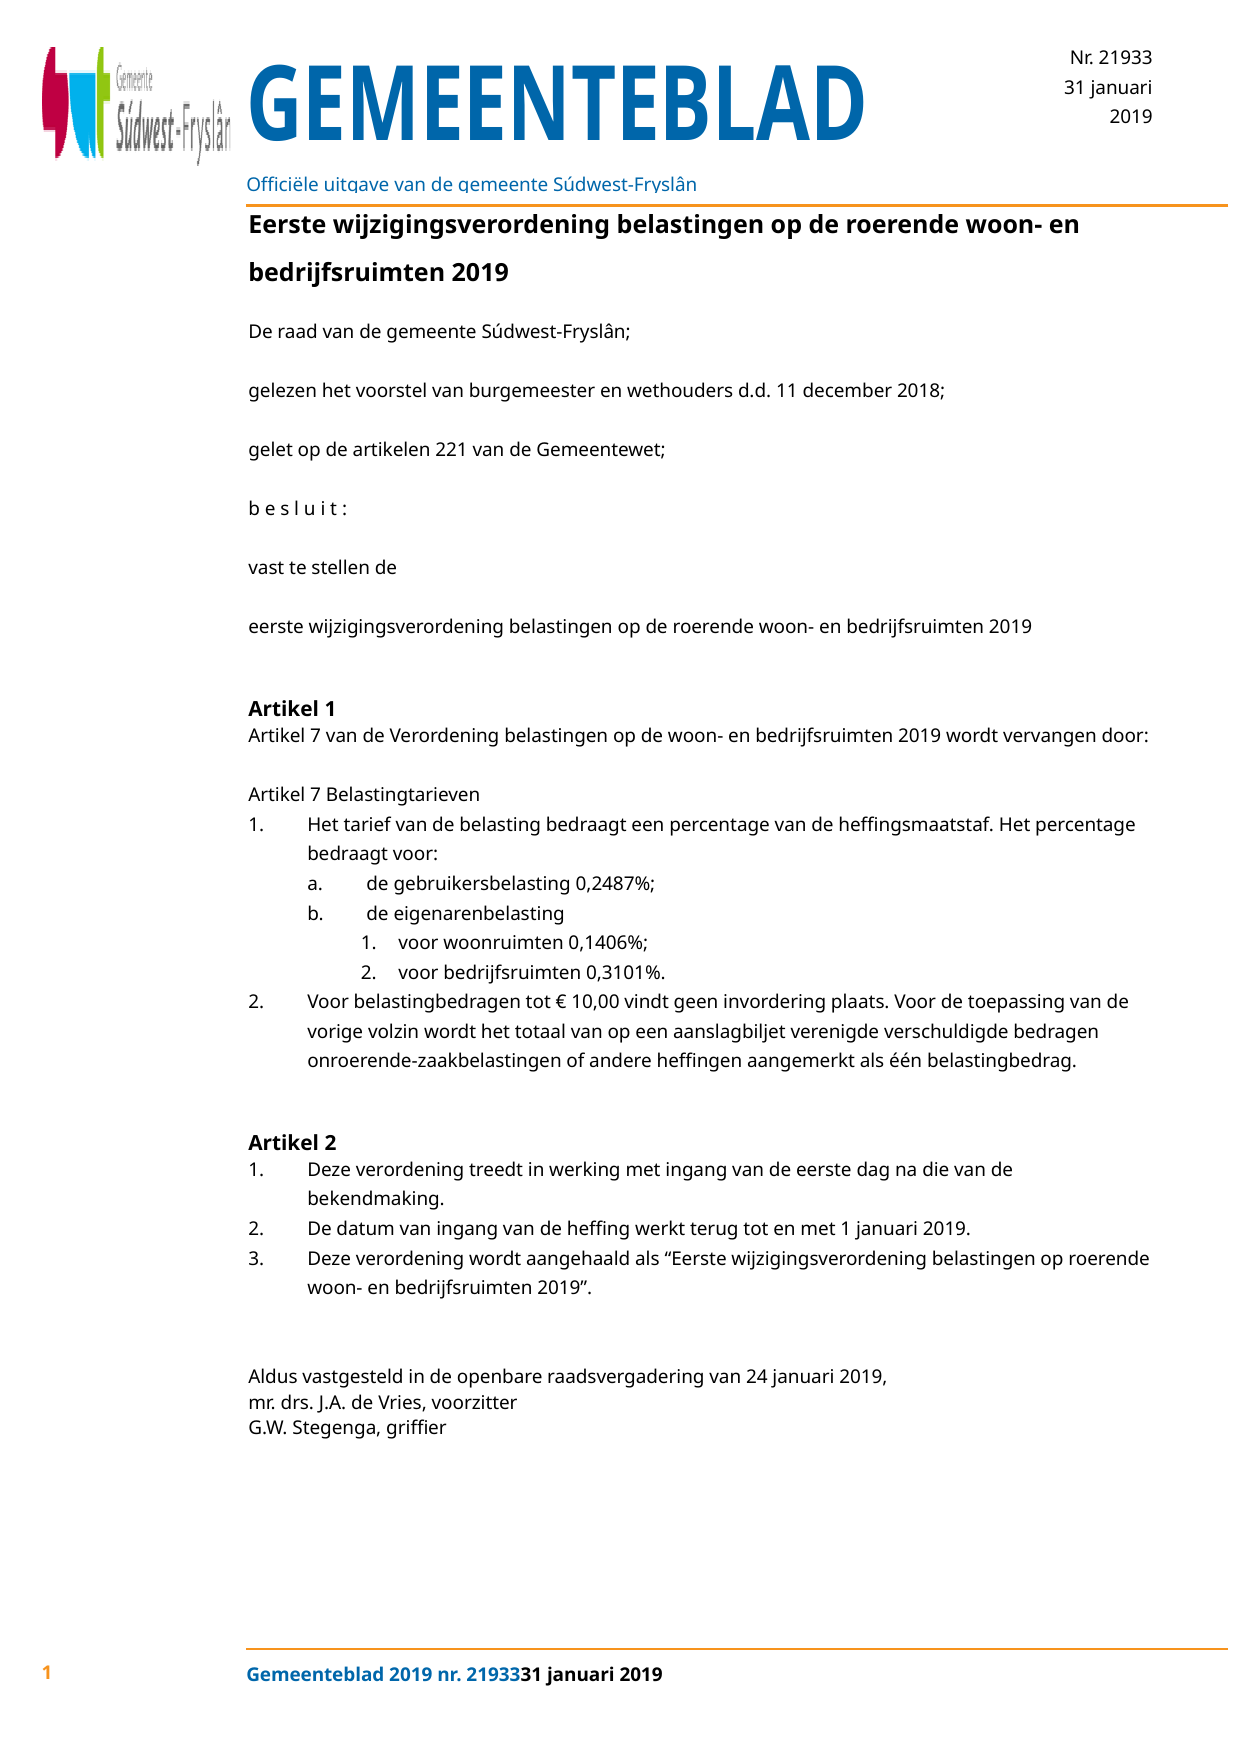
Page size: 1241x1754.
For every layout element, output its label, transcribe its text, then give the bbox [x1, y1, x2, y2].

list voor woonruimten 0,1406%; [361, 929, 1152, 955]
picture [41, 47, 231, 172]
list Voor belastingbedragen tot € 10,00 vindt geen invordering plaats. Voor de toepassing van de vorige volzin wordt het totaal van op een aanslagbiljet verenigde verschuldigde bedragen onroerende-zaakbelastingen of andere heffingen aangemerkt als één belastingbedrag. [248, 988, 1152, 1073]
text eerste wijzigingsverordening belastingen op de roerende woon- en bedrijfsruimten 2019 [248, 614, 1152, 639]
list voor bedrijfsruimten 0,3101%. [361, 959, 1152, 984]
list de eigenarenbelasting [307, 900, 1152, 925]
text G.W. Stegenga, griffier [248, 1414, 1152, 1440]
text Aldus vastgesteld in de openbare raadsvergadering van 24 januari 2019, [248, 1363, 1152, 1389]
text gelezen het voorstel van burgemeester en wethouders d.d. 11 december 2018; [248, 377, 1152, 403]
text b e s l u i t : [248, 495, 1152, 521]
text Artikel 7 Belastingtarieven [248, 781, 1152, 807]
text Artikel 2 [248, 1128, 1152, 1156]
list Deze verordening wordt aangehaald als “Eerste wijzigingsverordening belastingen op roerende woon- en bedrijfsruimten 2019”. [248, 1245, 1152, 1300]
text gelet op de artikelen 221 van de Gemeentewet; [248, 436, 1152, 462]
text mr. drs. J.A. de Vries, voorzitter [248, 1389, 1152, 1414]
text De raad van de gemeente Súdwest-Fryslân; [248, 318, 1152, 344]
text Artikel 7 van de Verordening belastingen op de woon- en bedrijfsruimten 2019 wordt vervangen door: [248, 722, 1152, 748]
text vast te stellen de [248, 554, 1152, 580]
text Eerste wijzigingsverordening belastingen op de roerende woon- en bedrijfsruimten 2019 [248, 207, 1152, 288]
list Het tarief van de belasting bedraagt een percentage van de heffingsmaatstaf. Het percentage bedraagt voor: [248, 811, 1152, 866]
list De datum van ingang van de heffing werkt terug tot en met 1 januari 2019. [248, 1215, 1152, 1241]
list de gebruikersbelasting 0,2487%; [307, 870, 1152, 896]
text Artikel 1 [248, 694, 1152, 722]
list Deze verordening treedt in werking met ingang van de eerste dag na die van de bekendmaking. [248, 1156, 1152, 1211]
